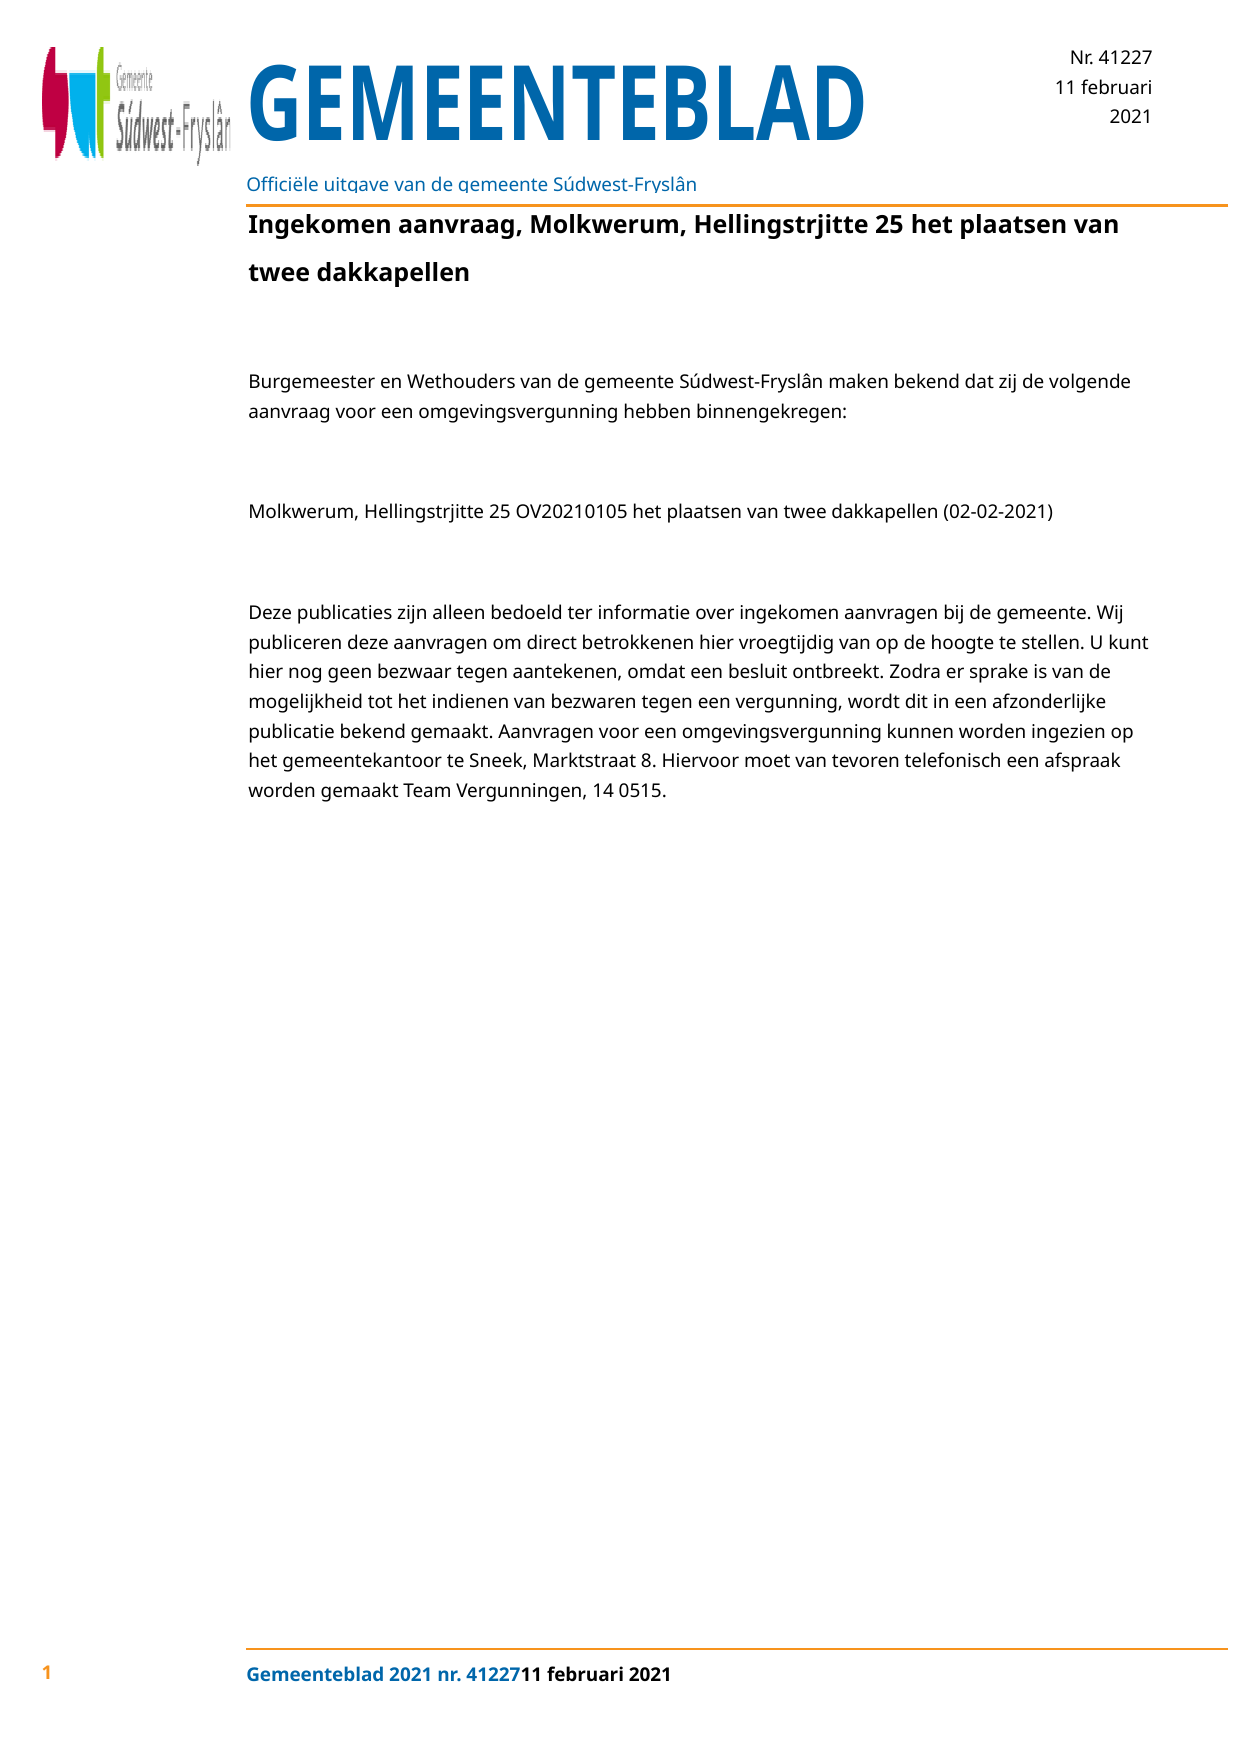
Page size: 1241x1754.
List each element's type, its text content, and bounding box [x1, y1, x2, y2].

text Ingekomen aanvraag, Molkwerum, Hellingstrjitte 25 het plaatsen van twee dakkapellen [248, 207, 1152, 288]
text Burgemeester en Wethouders van de gemeente Súdwest-Fryslân maken bekend dat zij de volgende aanvraag voor een omgevingsvergunning hebben binnengekregen: [248, 368, 1152, 424]
picture [41, 47, 231, 172]
text Deze publicaties zijn alleen bedoeld ter informatie over ingekomen aanvragen bij de gemeente. Wij publiceren deze aanvragen om direct betrokkenen hier vroegtijdig van op de hoogte te stellen. U kunt hier nog geen bezwaar tegen aantekenen, omdat een besluit ontbreekt. Zodra er sprake is van de mogelijkheid tot het indienen van bezwaren tegen een vergunning, wordt dit in een afzonderlijke publicatie bekend gemaakt. Aanvragen voor een omgevingsvergunning kunnen worden ingezien op het gemeentekantoor te Sneek, Marktstraat 8. Hiervoor moet van tevoren telefonisch een afspraak worden gemaakt Team Vergunningen, 14 0515. [248, 599, 1152, 803]
text Molkwerum, Hellingstrjitte 25 OV20210105 het plaatsen van twee dakkapellen (02-02-2021) [248, 499, 1152, 524]
